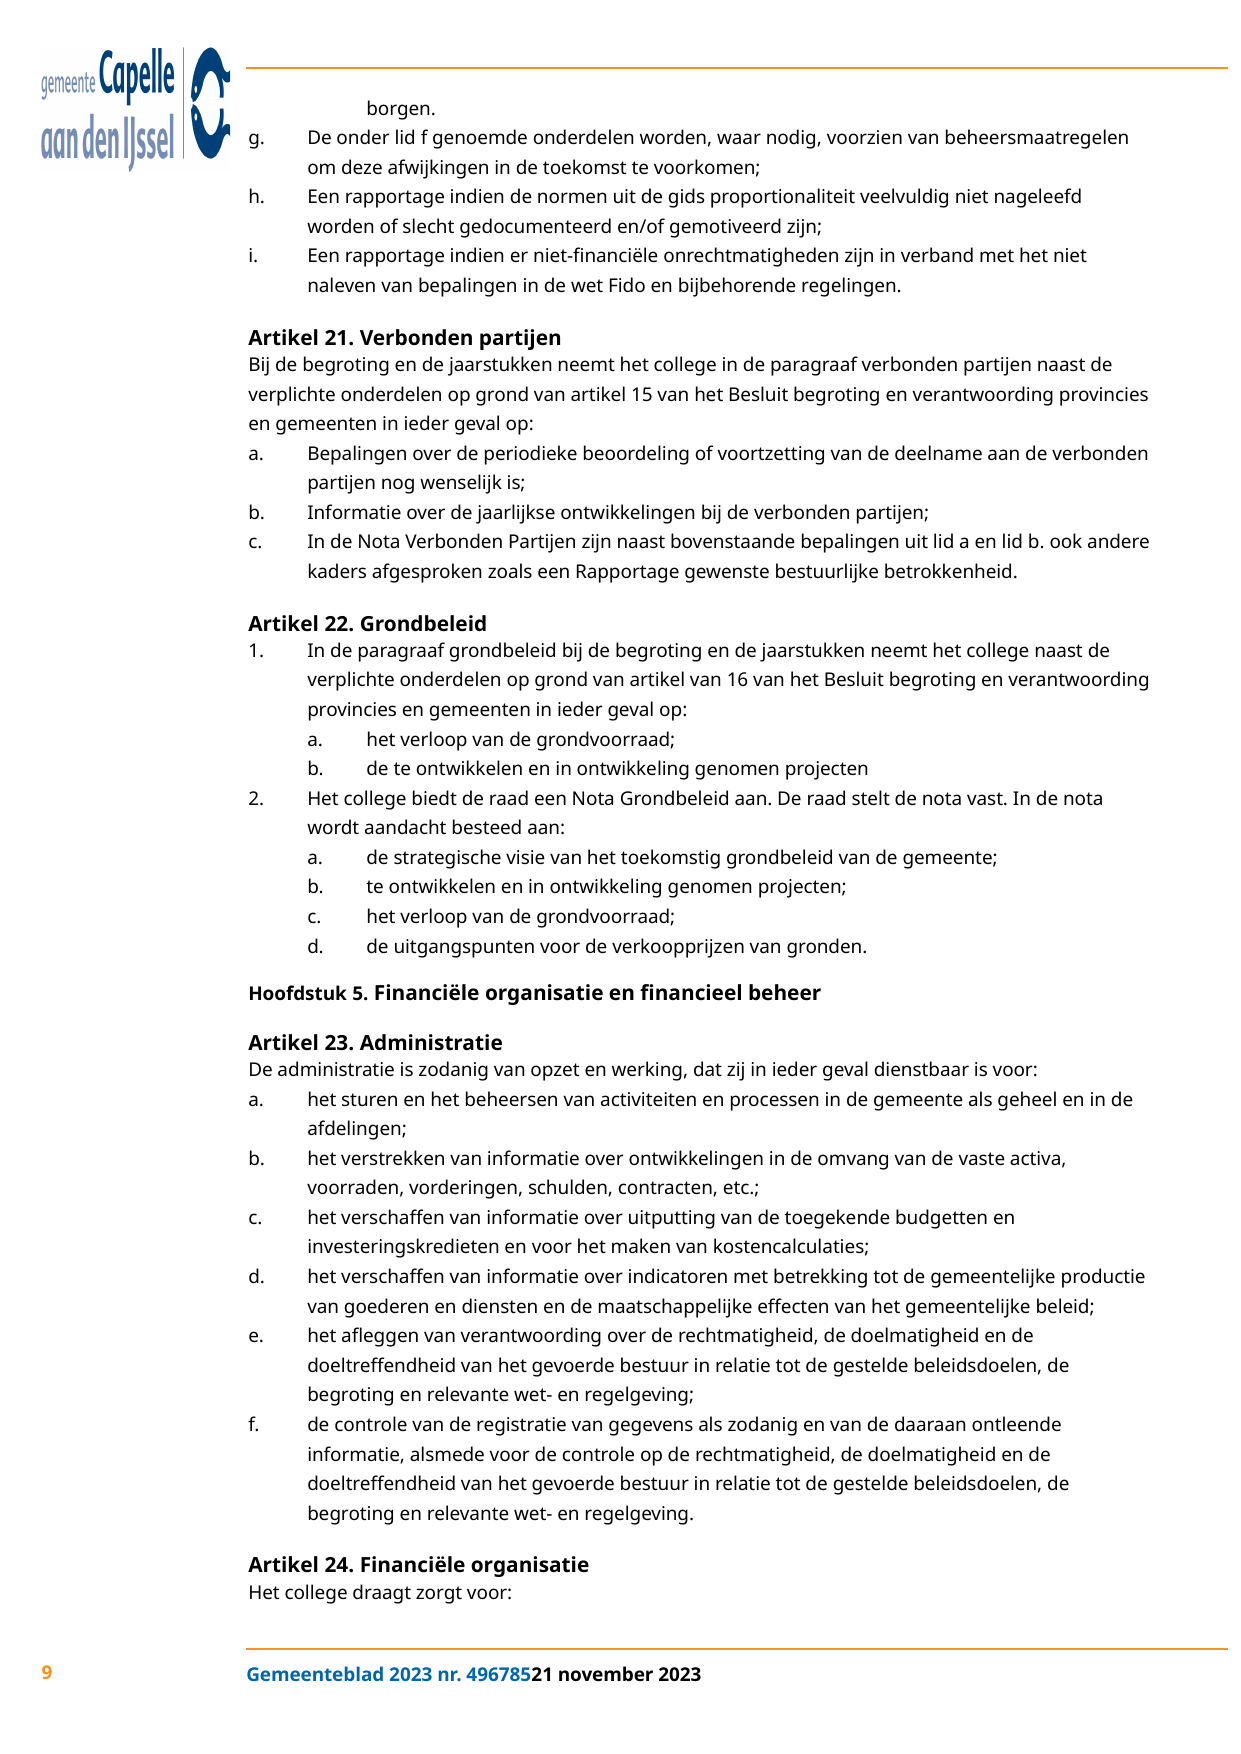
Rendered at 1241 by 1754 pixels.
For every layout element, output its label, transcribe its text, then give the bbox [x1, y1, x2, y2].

list de strategische visie van het toekomstig grondbeleid van de gemeente; [307, 844, 1152, 870]
list het verloop van de grondvoorraad; [307, 726, 1152, 752]
picture [41, 47, 231, 172]
list het verschaffen van informatie over indicatoren met betrekking tot de gemeentelijke productie van goederen en diensten en de maatschappelijke effecten van het gemeentelijke beleid; [248, 1263, 1152, 1319]
text Bij de begroting en de jaarstukken neemt het college in de paragraaf verbonden partijen naast de verplichte onderdelen op grond van artikel 15 van het Besluit begroting en verantwoording provincies en gemeenten in ieder geval op: [248, 351, 1152, 436]
text Artikel 21. Verbonden partijen [248, 323, 1152, 351]
list de te ontwikkelen en in ontwikkeling genomen projecten [307, 755, 1152, 781]
list In de Nota Verbonden Partijen zijn naast bovenstaande bepalingen uit lid a en lid b. ook andere kaders afgesproken zoals een Rapportage gewenste bestuurlijke betrokkenheid. [248, 529, 1152, 584]
list de uitgangspunten voor de verkoopprijzen van gronden. [307, 933, 1152, 959]
list het verloop van de grondvoorraad; [307, 903, 1152, 929]
text De administratie is zodanig van opzet en werking, dat zij in ieder geval dienstbaar is voor: [248, 1056, 1152, 1082]
list Bepalingen over de periodieke beoordeling of voortzetting van de deelname aan de verbonden partijen nog wenselijk is; [248, 440, 1152, 495]
list de controle van de registratie van gegevens als zodanig en van de daaraan ontleende informatie, alsmede voor de controle op de rechtmatigheid, de doelmatigheid en de doeltreffendheid van het gevoerde bestuur in relatie tot de gestelde beleidsdoelen, de begroting en relevante wet- en regelgeving. [248, 1411, 1152, 1526]
list het sturen en het beheersen van activiteiten en processen in de gemeente als geheel en in de afdelingen; [248, 1086, 1152, 1141]
text Het college draagt zorgt voor: [248, 1579, 1152, 1604]
list het afleggen van verantwoording over de rechtmatigheid, de doelmatigheid en de doeltreffendheid van het gevoerde bestuur in relatie tot de gestelde beleidsdoelen, de begroting en relevante wet- en regelgeving; [248, 1322, 1152, 1407]
list het verstrekken van informatie over ontwikkelingen in de omvang van de vaste activa, voorraden, vorderingen, schulden, contracten, etc.; [248, 1145, 1152, 1200]
text Artikel 23. Administratie [248, 1028, 1152, 1056]
text Hoofdstuk 5. Financiële organisatie en financieel beheer [248, 978, 1152, 1007]
list De onder lid f genoemde onderdelen worden, waar nodig, voorzien van beheersmaatregelen om deze afwijkingen in de toekomst te voorkomen; [248, 124, 1152, 180]
list borgen. [307, 95, 1152, 121]
text Artikel 24. Financiële organisatie [248, 1550, 1152, 1579]
list het verschaffen van informatie over uitputting van de toegekende budgetten en investeringskredieten en voor het maken van kostencalculaties; [248, 1204, 1152, 1259]
list Een rapportage indien de normen uit de gids proportionaliteit veelvuldig niet nageleefd worden of slecht gedocumenteerd en/of gemotiveerd zijn; [248, 183, 1152, 239]
list Het college biedt de raad een Nota Grondbeleid aan. De raad stelt de nota vast. In de nota wordt aandacht besteed aan: [248, 785, 1152, 840]
list te ontwikkelen en in ontwikkeling genomen projecten; [307, 874, 1152, 899]
list Informatie over de jaarlijkse ontwikkelingen bij de verbonden partijen; [248, 499, 1152, 525]
list In de paragraaf grondbeleid bij de begroting en de jaarstukken neemt het college naast de verplichte onderdelen op grond van artikel van 16 van het Besluit begroting en verantwoording provincies en gemeenten in ieder geval op: [248, 637, 1152, 722]
text Artikel 22. Grondbeleid [248, 609, 1152, 637]
list Een rapportage indien er niet-financiële onrechtmatigheden zijn in verband met het niet naleven van bepalingen in de wet Fido en bijbehorende regelingen. [248, 243, 1152, 298]
